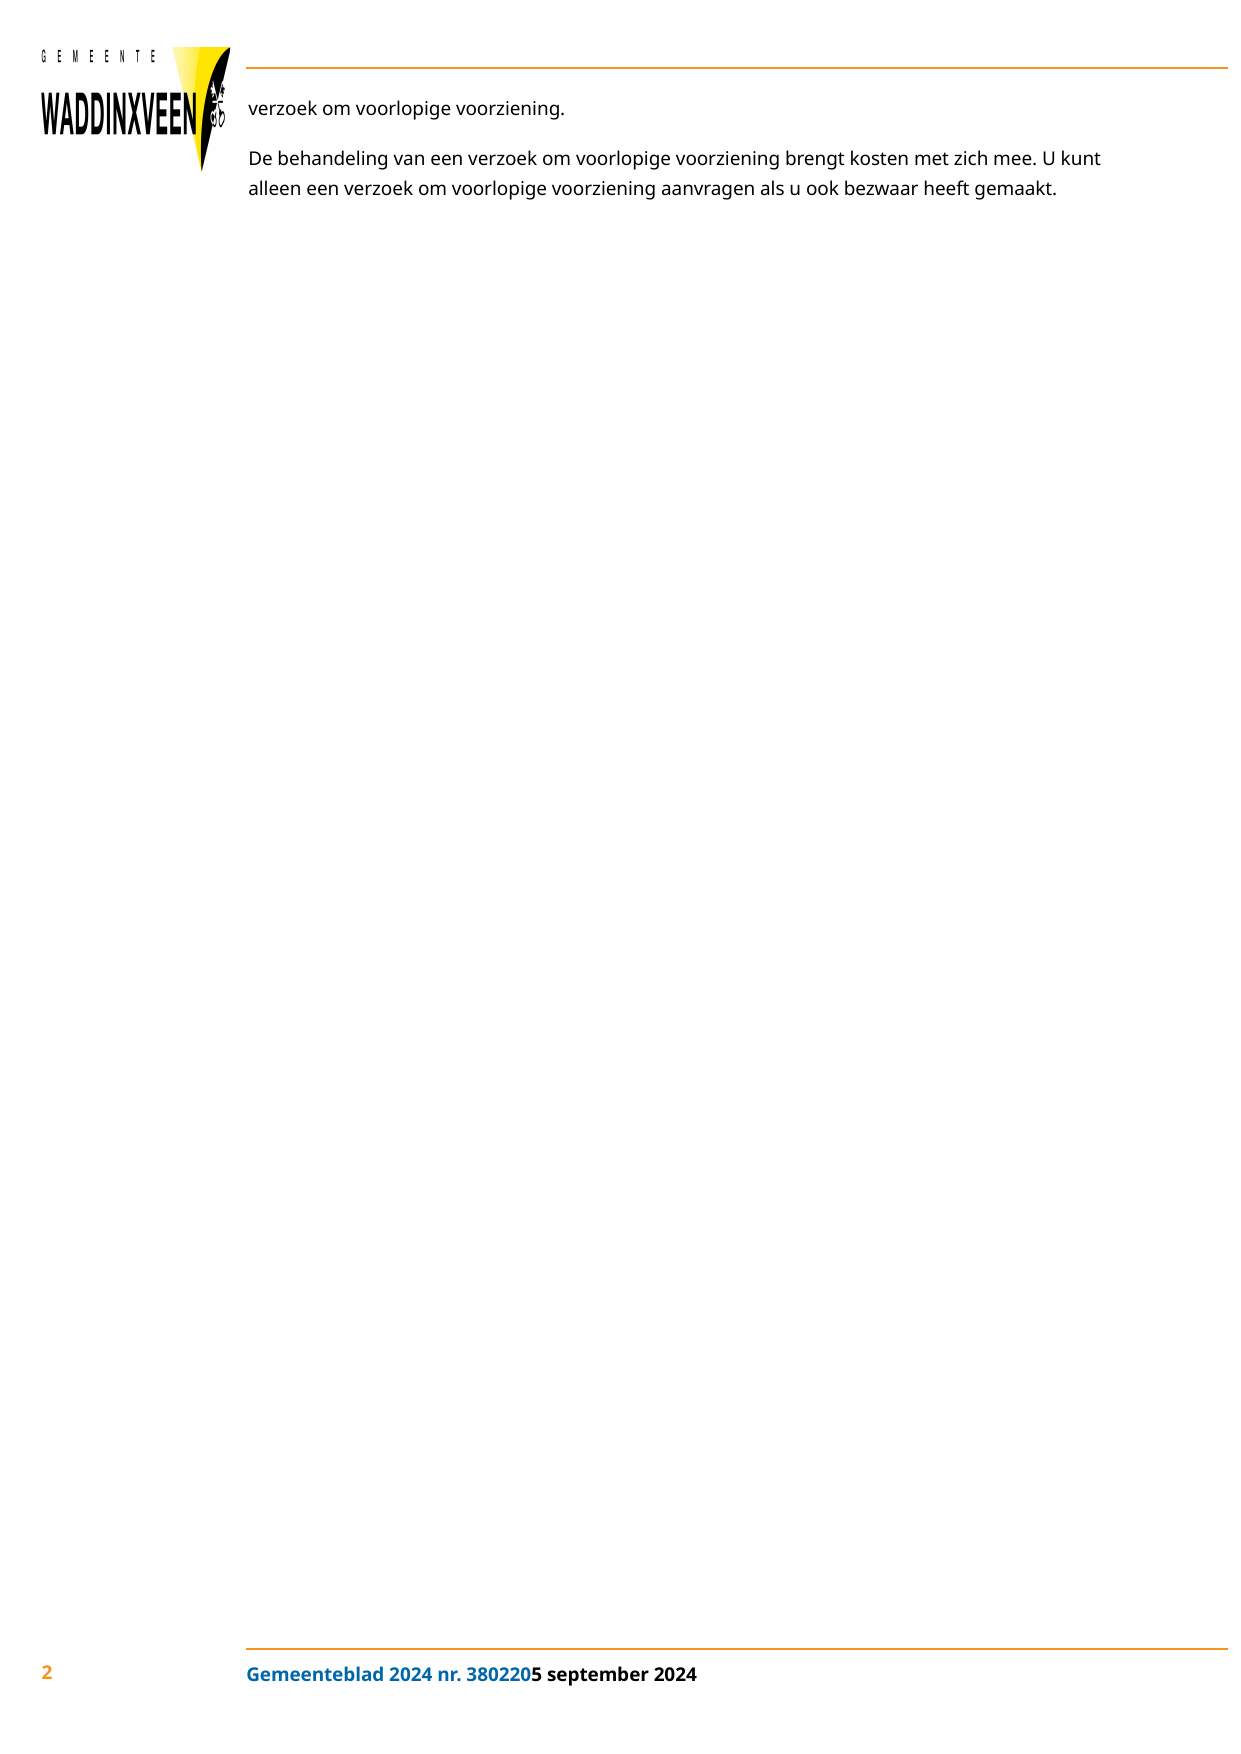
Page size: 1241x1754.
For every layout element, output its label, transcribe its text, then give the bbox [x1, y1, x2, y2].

picture [41, 47, 231, 172]
text verzoek om voorlopige voorziening. [248, 95, 1152, 121]
text De behandeling van een verzoek om voorlopige voorziening brengt kosten met zich mee. U kunt alleen een verzoek om voorlopige voorziening aanvragen als u ook bezwaar heeft gemaakt. [248, 145, 1152, 201]
